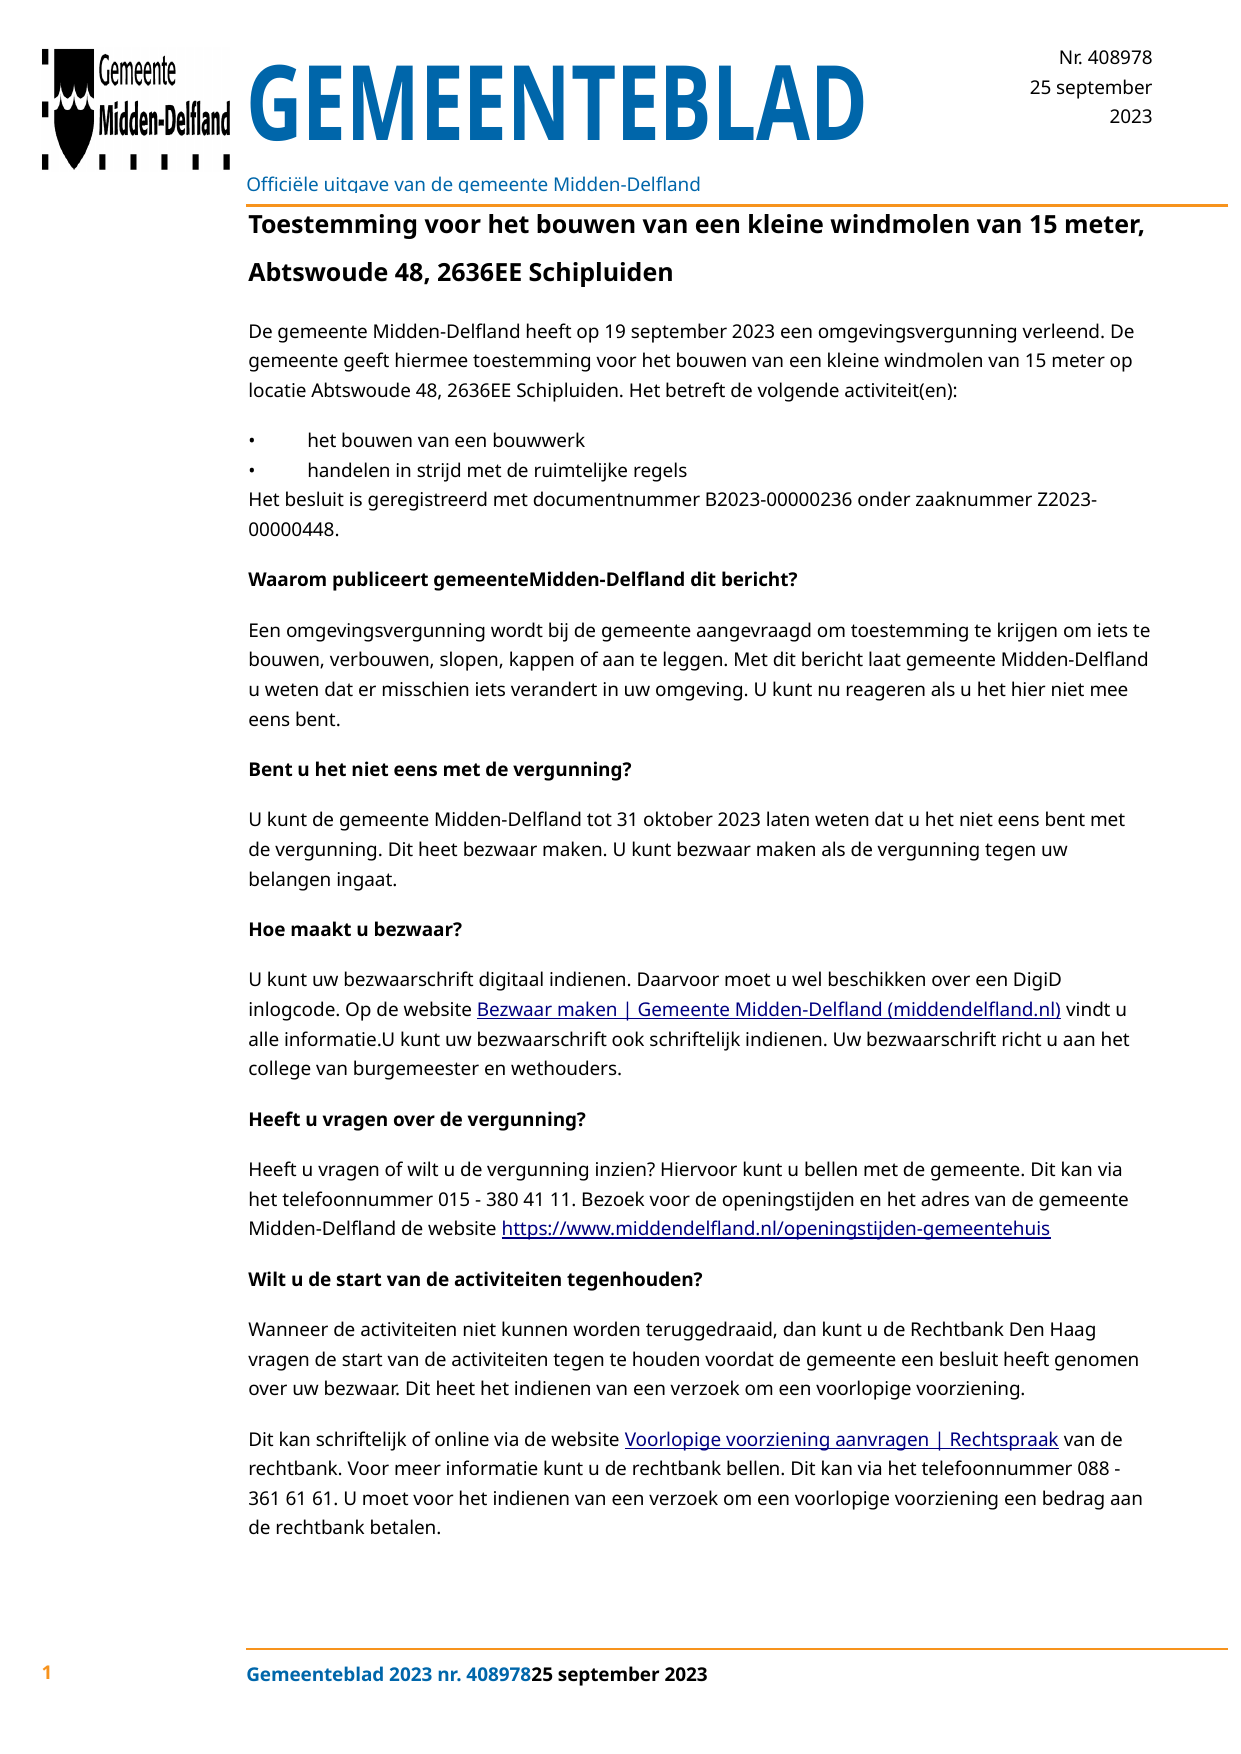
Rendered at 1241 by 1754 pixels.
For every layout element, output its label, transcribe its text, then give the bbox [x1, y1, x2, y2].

text Hoe maakt u bezwaar? [248, 916, 1152, 942]
text Een omgevingsvergunning wordt bij de gemeente aangevraagd om toestemming te krijgen om iets te bouwen, verbouwen, slopen, kappen of aan te leggen. Met dit bericht laat gemeente Midden-Delfland u weten dat er misschien iets verandert in uw omgeving. U kunt nu reageren als u het hier niet mee eens bent. [248, 617, 1152, 732]
list handelen in strijd met de ruimtelijke regels [248, 457, 1152, 483]
text Dit kan schriftelijk of online via de website Voorlopige voorziening aanvragen | Rechtspraak van de rechtbank. Voor meer informatie kunt u de rechtbank bellen. Dit kan via het telefoonnummer 088 - 361 61 61. U moet voor het indienen van een verzoek om een voorlopige voorziening een bedrag aan de rechtbank betalen. [248, 1426, 1152, 1540]
text Wanneer de activiteiten niet kunnen worden teruggedraaid, dan kunt u de Rechtbank Den Haag vragen de start van de activiteiten tegen te houden voordat de gemeente een besluit heeft genomen over uw bezwaar. Dit heet het indienen van een verzoek om een voorlopige voorziening. [248, 1316, 1152, 1401]
text Toestemming voor het bouwen van een kleine windmolen van 15 meter, Abtswoude 48, 2636EE Schipluiden [248, 207, 1152, 288]
text Heeft u vragen of wilt u de vergunning inzien? Hiervoor kunt u bellen met de gemeente. Dit kan via het telefoonnummer 015 - 380 41 11. Bezoek voor de openingstijden en het adres van de gemeente Midden-Delfland de website https://www.middendelfland.nl/openingstijden-gemeentehuis [248, 1156, 1152, 1241]
text Waarom publiceert gemeenteMidden-Delfland dit bericht? [248, 567, 1152, 592]
list het bouwen van een bouwwerk [248, 427, 1152, 453]
text Het besluit is geregistreerd met documentnummer B2023-00000236 onder zaaknummer Z2023-00000448. [248, 487, 1152, 542]
picture [41, 47, 231, 172]
text U kunt uw bezwaarschrift digitaal indienen. Daarvoor moet u wel beschikken over een DigiD inlogcode. Op de website Bezwaar maken | Gemeente Midden-Delfland (middendelfland.nl) vindt u alle informatie.U kunt uw bezwaarschrift ook schriftelijk indienen. Uw bezwaarschrift richt u aan het college van burgemeester en wethouders. [248, 967, 1152, 1081]
text U kunt de gemeente Midden-Delfland tot 31 oktober 2023 laten weten dat u het niet eens bent met de vergunning. Dit heet bezwaar maken. U kunt bezwaar maken als de vergunning tegen uw belangen ingaat. [248, 807, 1152, 892]
text De gemeente Midden-Delfland heeft op 19 september 2023 een omgevingsvergunning verleend. De gemeente geeft hiermee toestemming voor het bouwen van een kleine windmolen van 15 meter op locatie Abtswoude 48, 2636EE Schipluiden. Het betreft de volgende activiteit(en): [248, 318, 1152, 403]
text Heeft u vragen over de vergunning? [248, 1106, 1152, 1132]
text Bent u het niet eens met de vergunning? [248, 756, 1152, 782]
text Wilt u de start van de activiteiten tegenhouden? [248, 1266, 1152, 1292]
